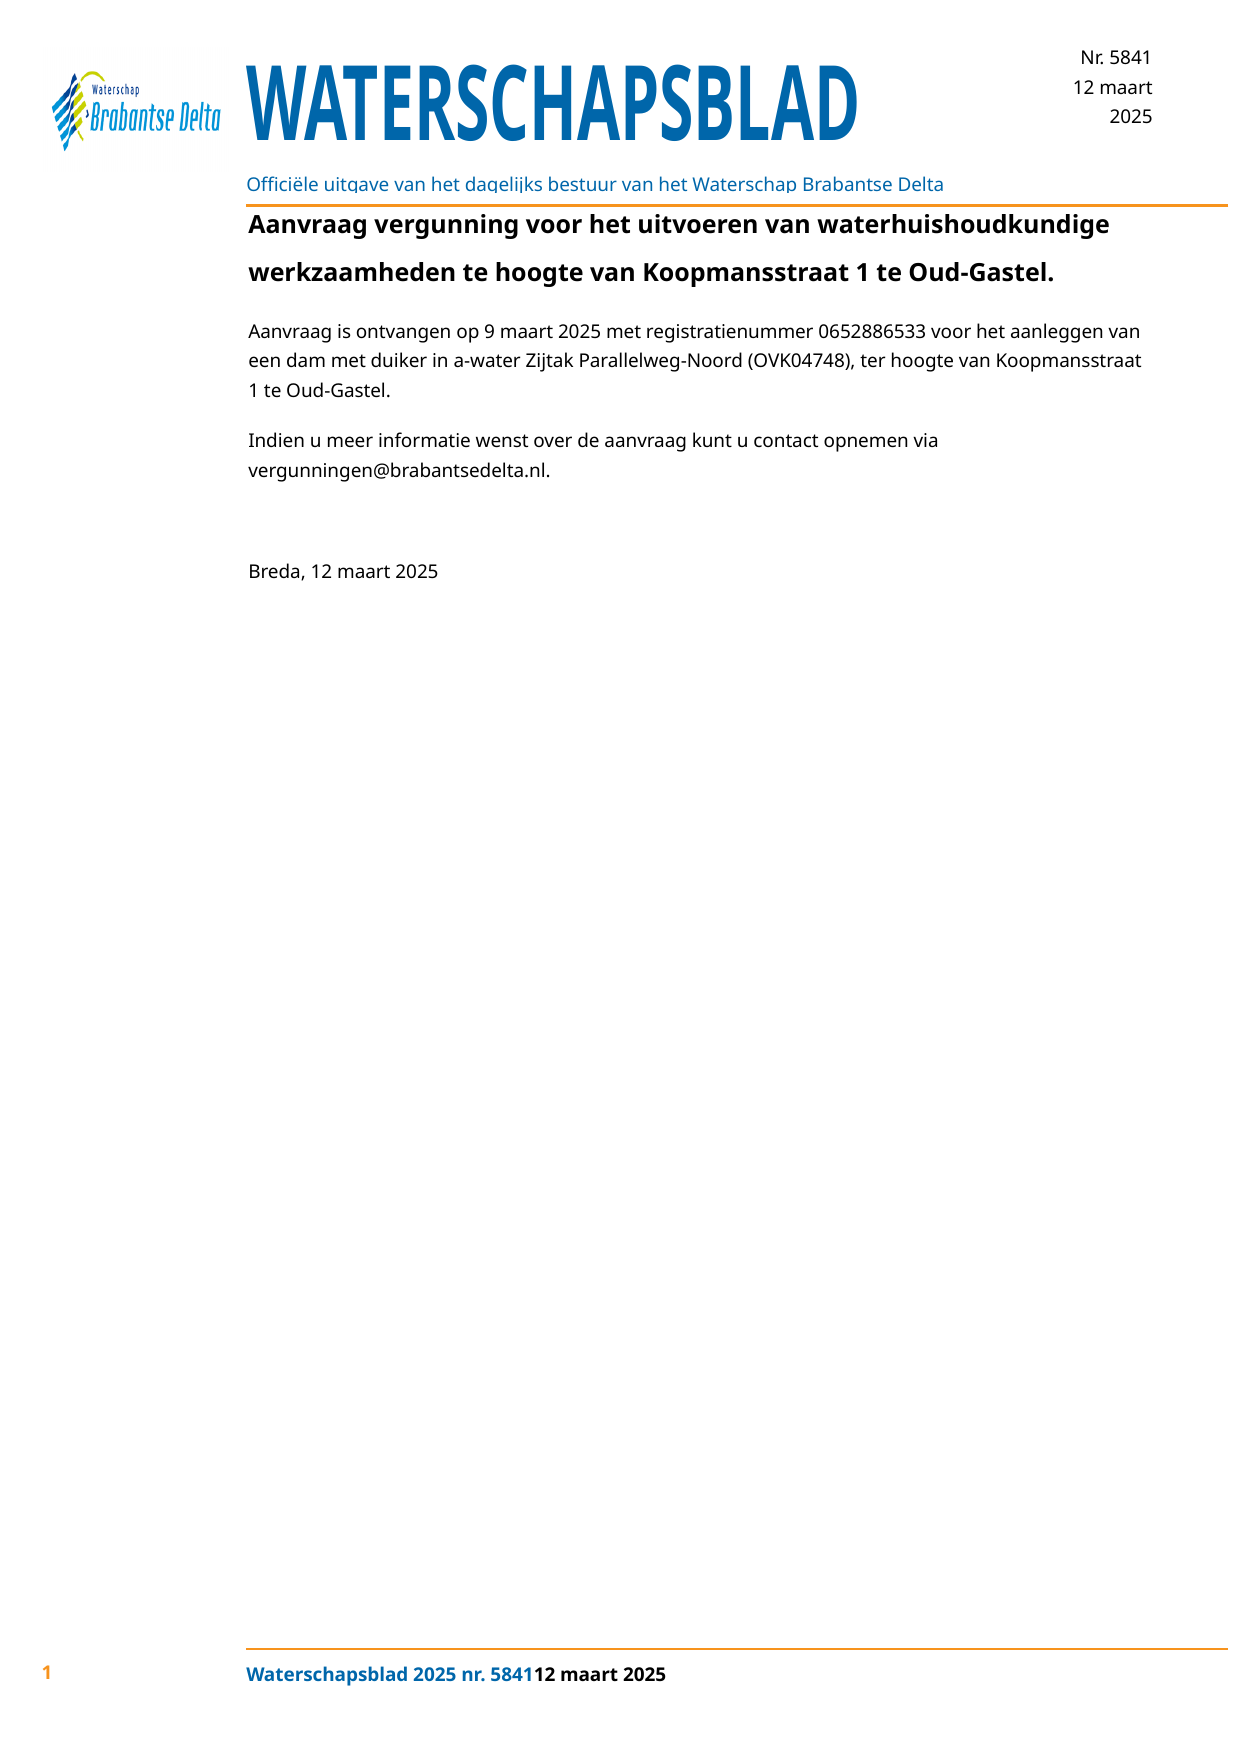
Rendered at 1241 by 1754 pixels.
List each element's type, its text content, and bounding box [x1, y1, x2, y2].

text Aanvraag vergunning voor het uitvoeren van waterhuishoudkundige werkzaamheden te hoogte van Koopmansstraat 1 te Oud-Gastel. [248, 207, 1152, 288]
text Aanvraag is ontvangen op 9 maart 2025 met registratienummer 0652886533 voor het aanleggen van een dam met duiker in a-water Zijtak Parallelweg-Noord (OVK04748), ter hoogte van Koopmansstraat 1 te Oud-Gastel. [248, 318, 1152, 403]
text Breda, 12 maart 2025 [248, 558, 1152, 584]
picture [41, 47, 231, 172]
text Indien u meer informatie wenst over de aanvraag kunt u contact opnemen via vergunningen@brabantsedelta.nl. [248, 427, 1152, 483]
